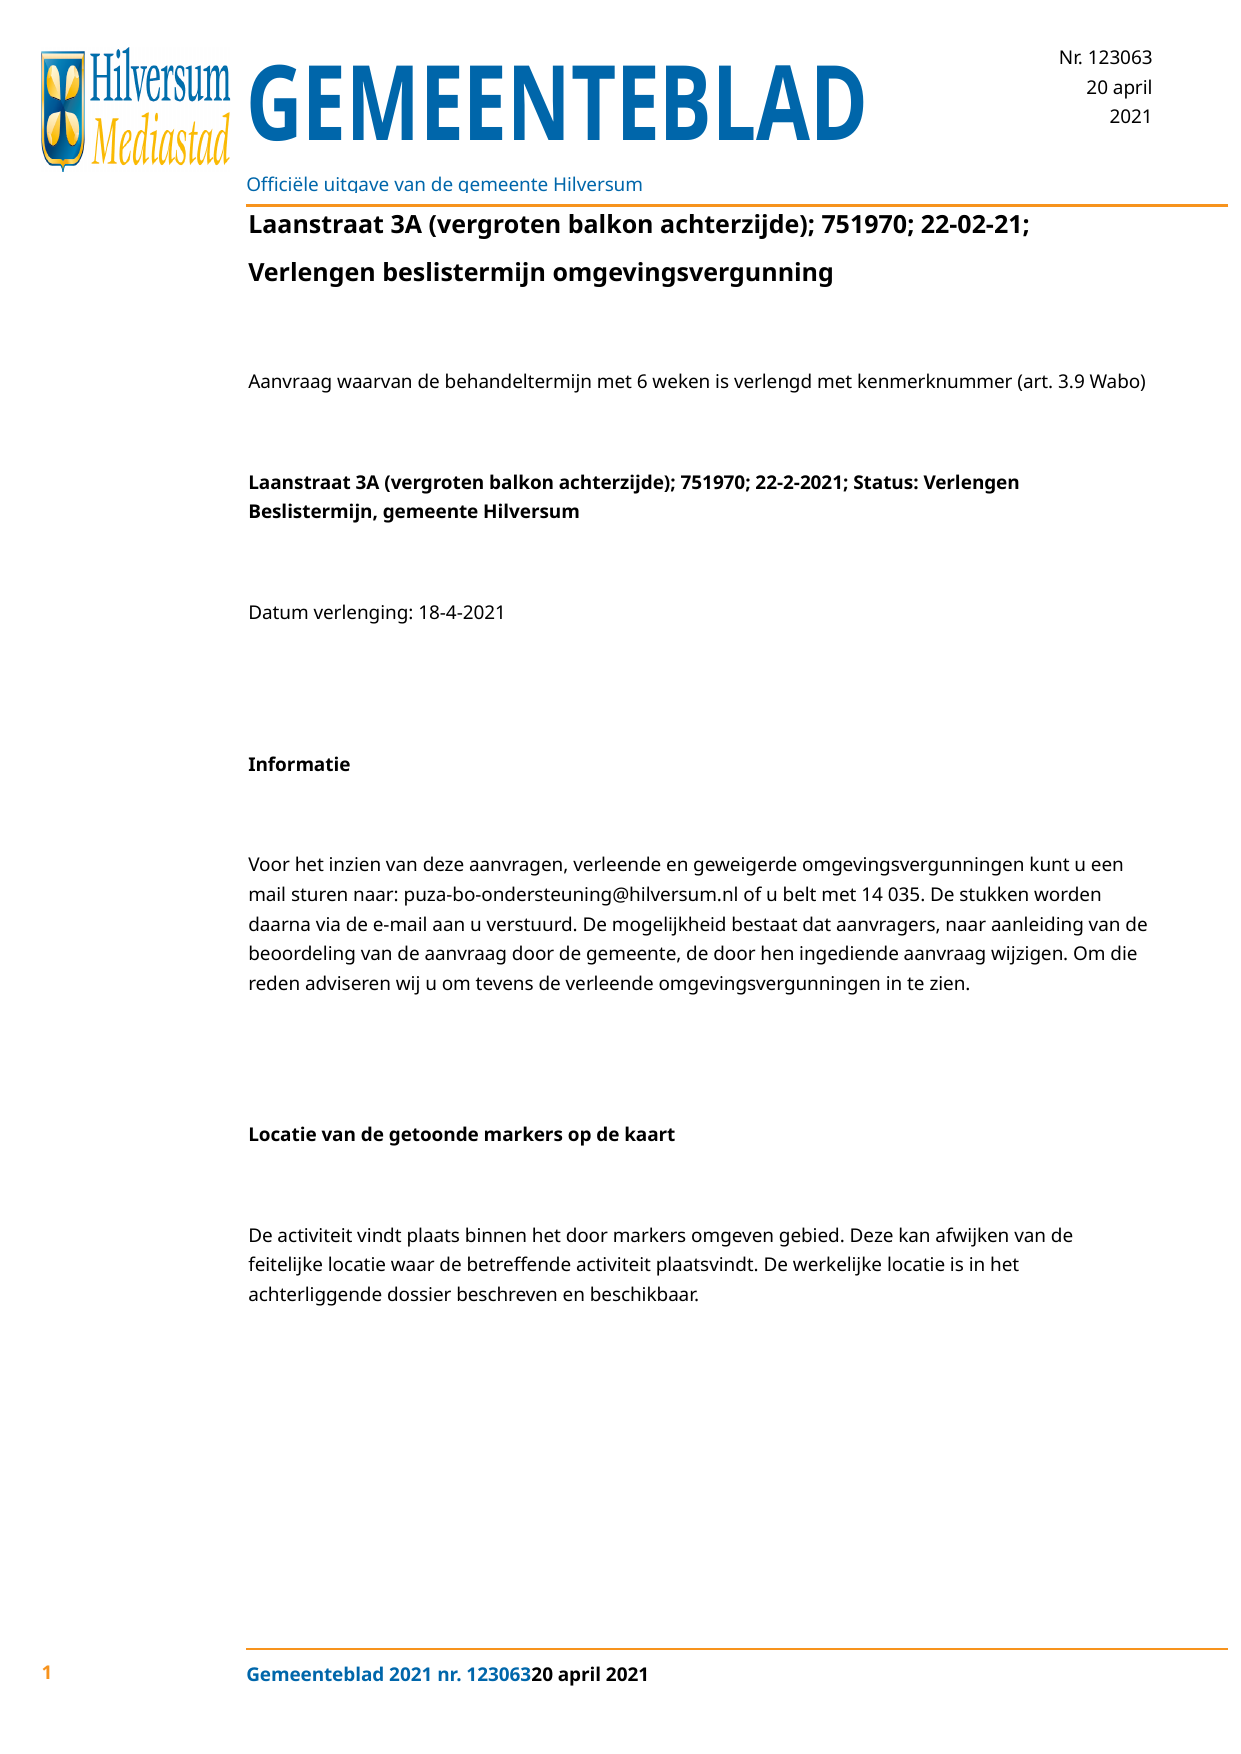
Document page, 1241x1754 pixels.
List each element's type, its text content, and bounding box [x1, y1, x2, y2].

picture [41, 47, 231, 172]
text Laanstraat 3A (vergroten balkon achterzijde); 751970; 22-02-21; Verlengen beslistermijn omgevingsvergunning [248, 207, 1152, 288]
text Locatie van de getoonde markers op de kaart [248, 1121, 1152, 1147]
text De activiteit vindt plaats binnen het door markers omgeven gebied. Deze kan afwijken van de feitelijke locatie waar de betreffende activiteit plaatsvindt. De werkelijke locatie is in het achterliggende dossier beschreven en beschikbaar. [248, 1222, 1152, 1307]
text Aanvraag waarvan de behandeltermijn met 6 weken is verlengd met kenmerknummer (art. 3.9 Wabo) [248, 368, 1152, 394]
text Informatie [248, 751, 1152, 777]
text Laanstraat 3A (vergroten balkon achterzijde); 751970; 22-2-2021; Status: Verlengen Beslistermijn, gemeente Hilversum [248, 469, 1152, 524]
text Datum verlenging: 18-4-2021 [248, 599, 1152, 625]
text Voor het inzien van deze aanvragen, verleende en geweigerde omgevingsvergunningen kunt u een mail sturen naar: puza-bo-ondersteuning@hilversum.nl of u belt met 14 035. De stukken worden daarna via de e-mail aan u verstuurd. De mogelijkheid bestaat dat aanvragers, naar aanleiding van de beoordeling van de aanvraag door de gemeente, de door hen ingediende aanvraag wijzigen. Om die reden adviseren wij u om tevens de verleende omgevingsvergunningen in te zien. [248, 852, 1152, 996]
